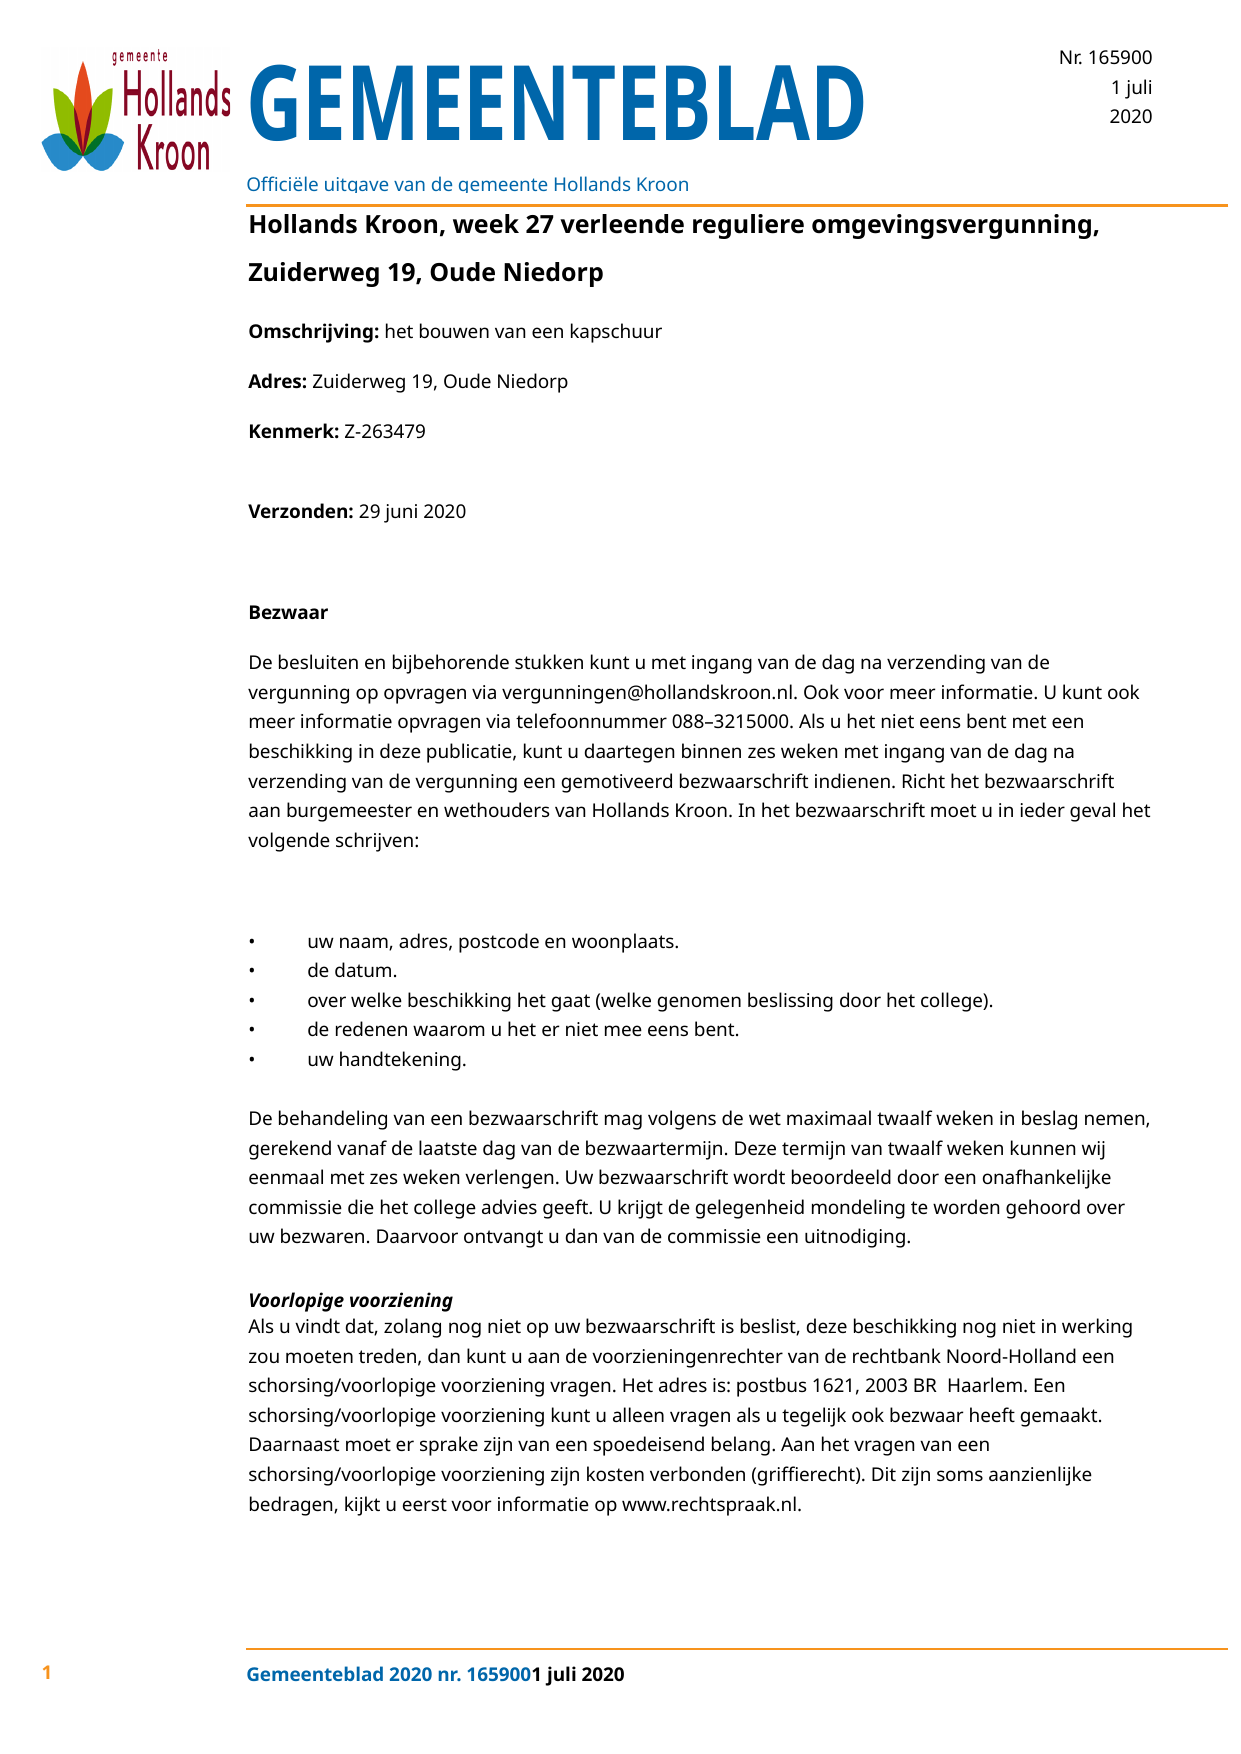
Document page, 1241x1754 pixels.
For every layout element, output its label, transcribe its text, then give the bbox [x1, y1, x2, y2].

text Verzonden: 29 juni 2020 [248, 498, 1152, 524]
text De besluiten en bijbehorende stukken kunt u met ingang van de dag na verzending van de vergunning op opvragen via vergunningen@hollandskroon.nl. Ook voor meer informatie. U kunt ook meer informatie opvragen via telefoonnummer 088–3215000. Als u het niet eens bent met een beschikking in deze publicatie, kunt u daartegen binnen zes weken met ingang van de dag na verzending van de vergunning een gemotiveerd bezwaarschrift indienen. Richt het bezwaarschrift aan burgemeester en wethouders van Hollands Kroon. In het bezwaarschrift moet u in ieder geval het volgende schrijven: [248, 649, 1152, 853]
list de datum. [248, 957, 1152, 983]
text De behandeling van een bezwaarschrift mag volgens de wet maximaal twaalf weken in beslag nemen, gerekend vanaf de laatste dag van de bezwaartermijn. Deze termijn van twaalf weken kunnen wij eenmaal met zes weken verlengen. Uw bezwaarschrift wordt beoordeeld door een onafhankelijke commissie die het college advies geeft. U krijgt de gelegenheid mondeling te worden gehoord over uw bezwaren. Daarvoor ontvangt u dan van de commissie een uitnodiging. [248, 1105, 1152, 1249]
text Bezwaar [248, 599, 1152, 625]
table_header [700, 469, 1152, 495]
list over welke beschikking het gaat (welke genomen beslissing door het college). [248, 987, 1152, 1013]
text Kenmerk: Z-263479 [248, 419, 1152, 444]
text Voorlopige voorziening [248, 1288, 1152, 1313]
picture [41, 47, 231, 172]
text Adres: Zuiderweg 19, Oude Niedorp [248, 368, 1152, 394]
text Hollands Kroon, week 27 verleende reguliere omgevingsvergunning, Zuiderweg 19, Oude Niedorp [248, 207, 1152, 288]
list de redenen waarom u het er niet mee eens bent. [248, 1017, 1152, 1042]
table_header [248, 469, 700, 495]
text Als u vindt dat, zolang nog niet op uw bezwaarschrift is beslist, deze beschikking nog niet in werking zou moeten treden, dan kunt u aan de voorzieningenrechter van de rechtbank Noord-Holland een schorsing/voorlopige voorziening vragen. Het adres is: postbus 1621, 2003 BR Haarlem. Een schorsing/voorlopige voorziening kunt u alleen vragen als u tegelijk ook bezwaar heeft gemaakt. Daarnaast moet er sprake zijn van een spoedeisend belang. Aan het vragen van een schorsing/voorlopige voorziening zijn kosten verbonden (griffierecht). Dit zijn soms aanzienlijke bedragen, kijkt u eerst voor informatie op www.rechtspraak.nl. [248, 1313, 1152, 1517]
list uw handtekening. [248, 1046, 1152, 1072]
list uw naam, adres, postcode en woonplaats. [248, 928, 1152, 953]
text Omschrijving: het bouwen van een kapschuur [248, 318, 1152, 344]
